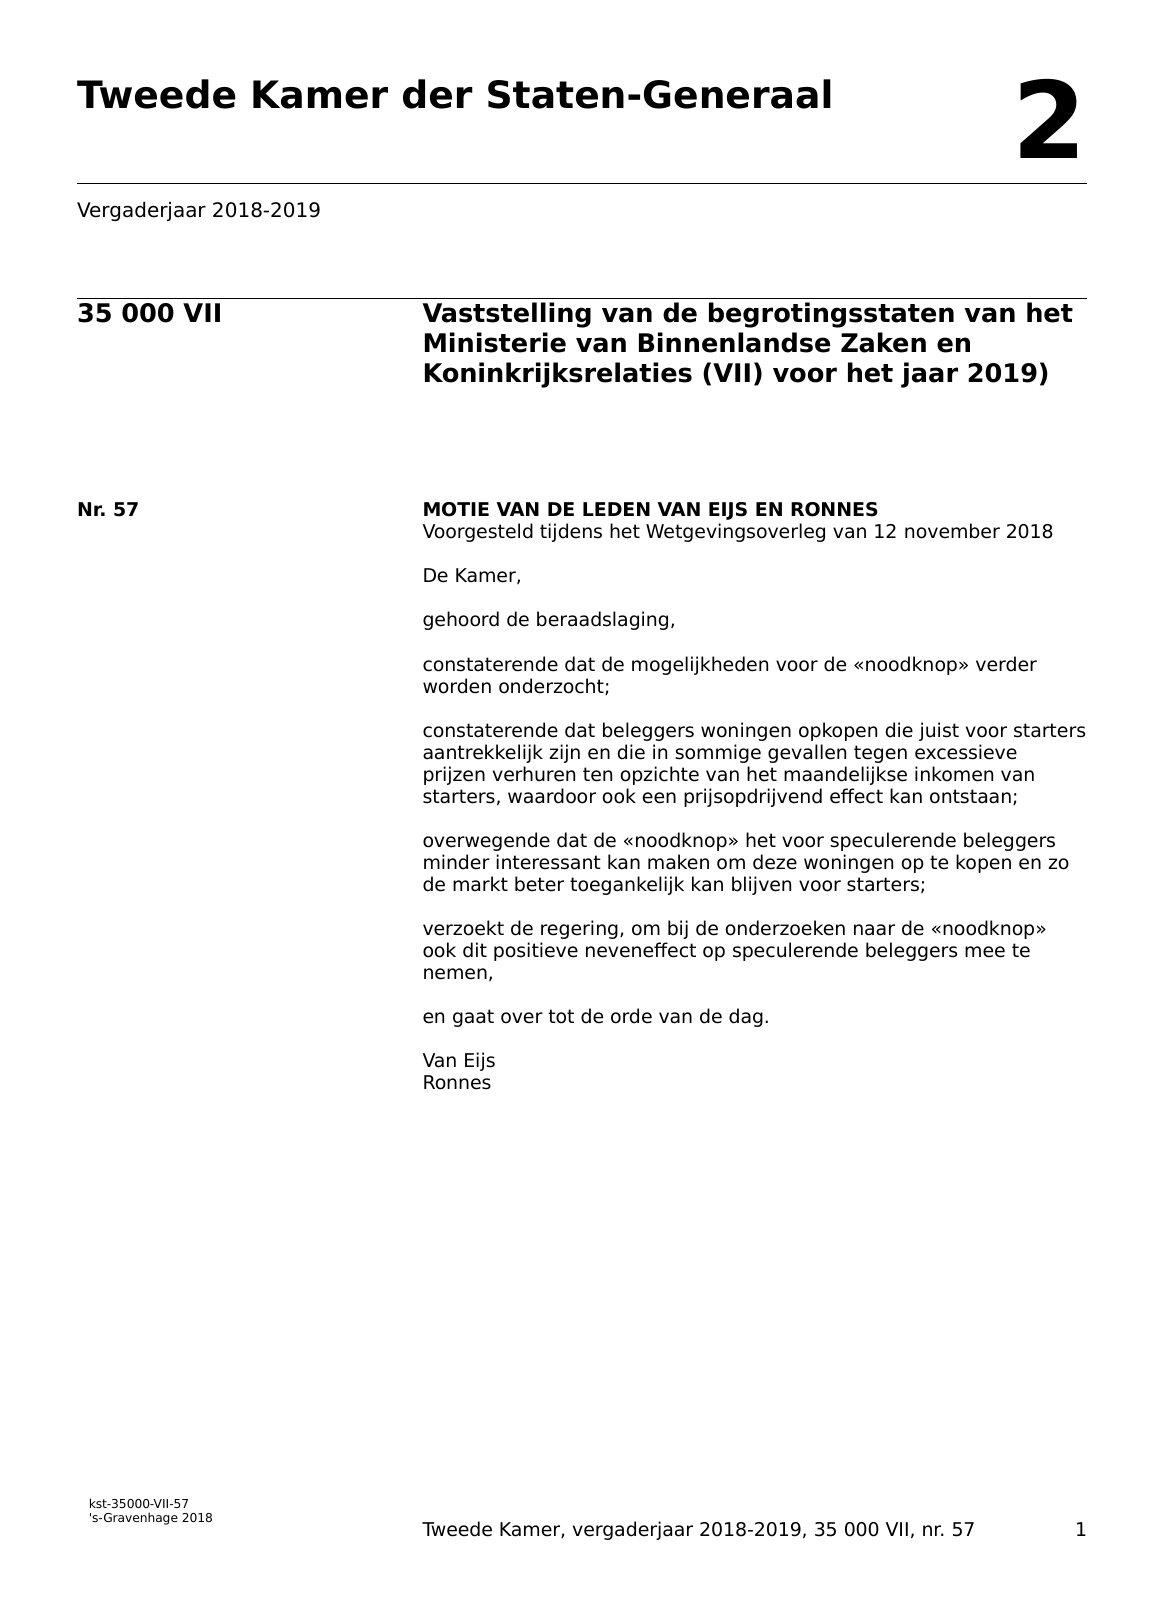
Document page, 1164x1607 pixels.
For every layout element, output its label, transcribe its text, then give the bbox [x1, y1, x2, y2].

text Voorgesteld tijdens het Wetgevingsoverleg van 12 november 2018 [422, 521, 1087, 543]
text gehoord de beraadslaging, [422, 609, 1087, 631]
text De Kamer, [422, 565, 1087, 587]
text overwegende dat de «noodknop» het voor speculerende beleggers minder interessant kan maken om deze woningen op te kopen en zo de markt beter toegankelijk kan blijven voor starters; [422, 830, 1087, 896]
text kst-35000-VII-57 [88, 1497, 323, 1511]
subtitle 35 000 VII Vaststelling van de begrotingsstaten van het Ministerie van Binnenlandse Zaken en Koninkrijksrelaties (VII) voor het jaar 2019) [77, 299, 1087, 388]
text Ronnes [422, 1072, 1087, 1094]
text constaterende dat beleggers woningen opkopen die juist voor starters aantrekkelijk zijn en die in sommige gevallen tegen excessieve prijzen verhuren ten opzichte van het maandelijkse inkomen van starters, waardoor ook een prijsopdrijvend effect kan ontstaan; [422, 720, 1087, 808]
table_header Tweede Kamer der Staten-Generaal [77, 59, 886, 183]
text constaterende dat de mogelijkheden voor de «noodknop» verder worden onderzocht; [422, 653, 1087, 697]
table_cell Vergaderjaar 2018-2019 [77, 184, 1087, 298]
table_header 2 [886, 59, 1087, 183]
subtitle Nr. 57 MOTIE VAN DE LEDEN VAN EIJS EN RONNES [77, 499, 1087, 521]
text verzoekt de regering, om bij de onderzoeken naar de «noodknop» ook dit positieve neveneffect op speculerende beleggers mee te nemen, [422, 918, 1087, 984]
text 's-Gravenhage 2018 [88, 1511, 323, 1525]
text en gaat over tot de orde van de dag. [422, 1006, 1087, 1028]
text Van Eijs [422, 1050, 1087, 1072]
